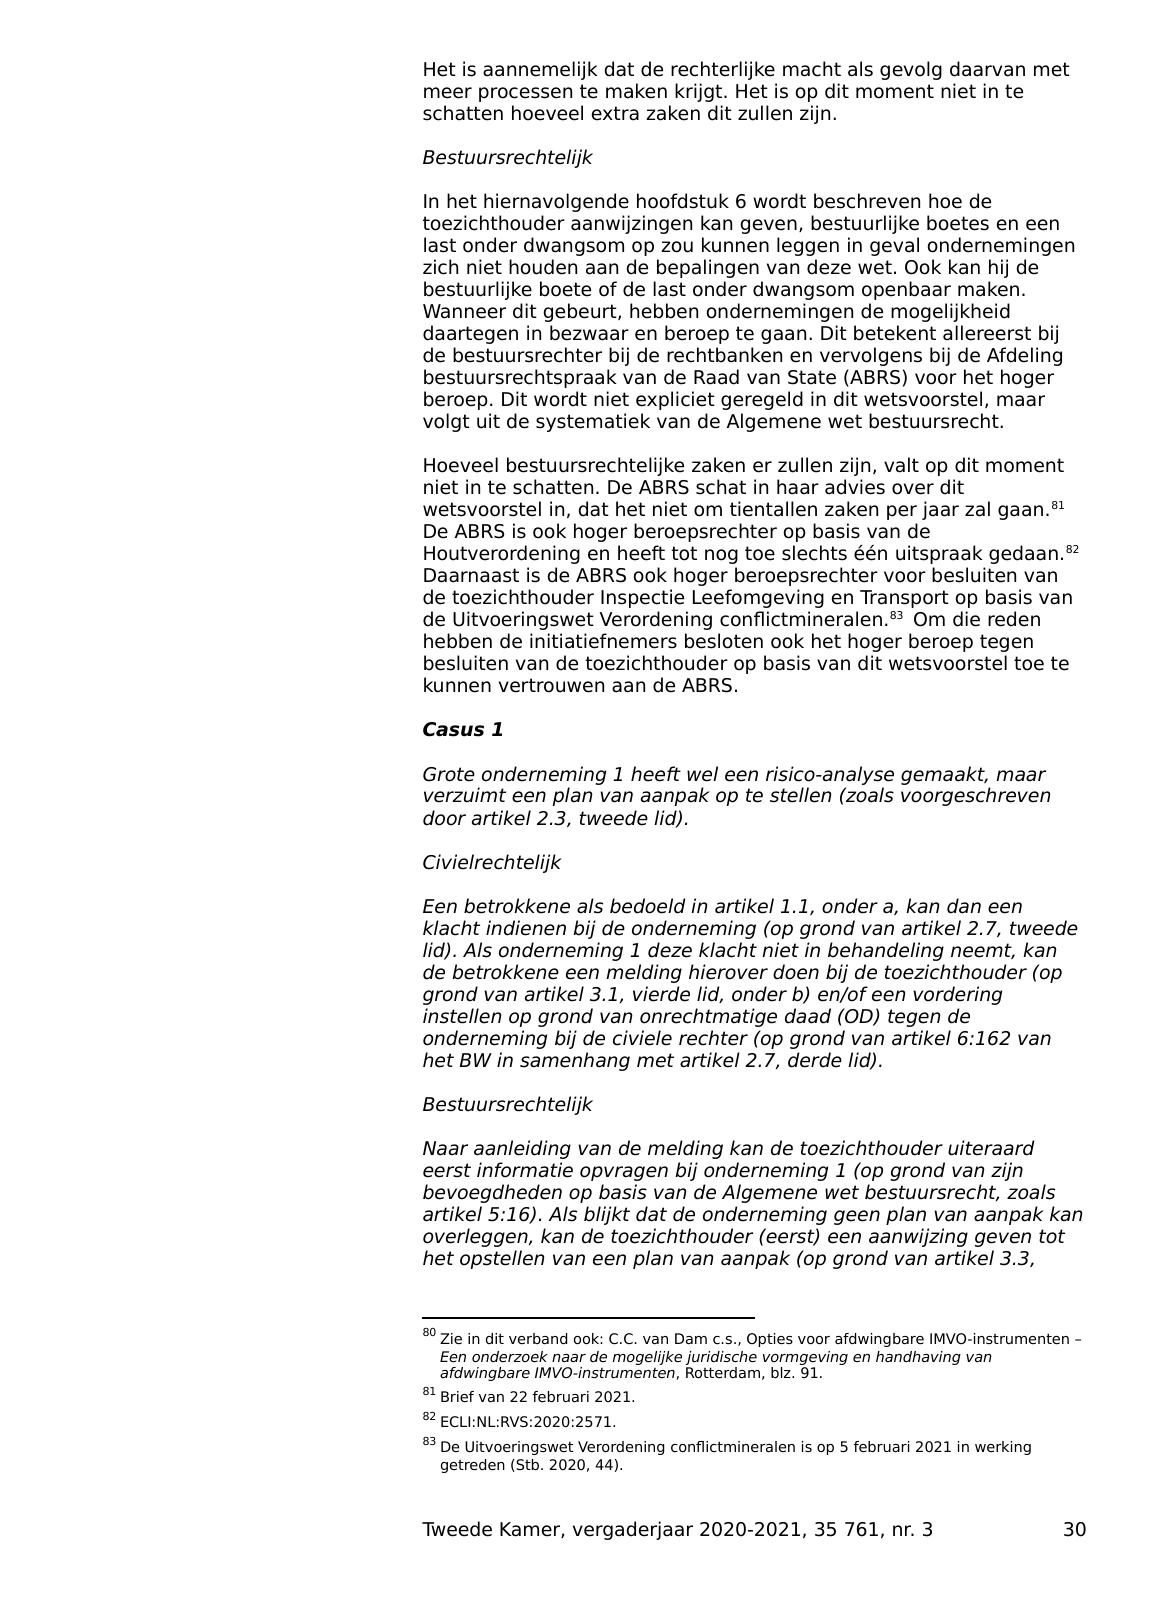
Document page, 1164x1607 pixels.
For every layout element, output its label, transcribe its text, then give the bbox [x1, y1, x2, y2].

text In het hiernavolgende hoofdstuk 6 wordt beschreven hoe de toezichthouder aanwijzingen kan geven, bestuurlijke boetes en een last onder dwangsom op zou kunnen leggen in geval ondernemingen zich niet houden aan de bepalingen van deze wet. Ook kan hij de bestuurlijke boete of de last onder dwangsom openbaar maken. Wanneer dit gebeurt, hebben ondernemingen de mogelijkheid daartegen in bezwaar en beroep te gaan. Dit betekent allereerst bij de bestuursrechter bij de rechtbanken en vervolgens bij de Afdeling bestuursrechtspraak van de Raad van State (ABRS) voor het hoger beroep. Dit wordt niet expliciet geregeld in dit wetsvoorstel, maar volgt uit de systematiek van de Algemene wet bestuursrecht. [422, 191, 1087, 433]
text Brief van 22 februari 2021. [422, 1385, 1087, 1407]
subtitle Bestuursrechtelijk [422, 1094, 1087, 1116]
text Grote onderneming 1 heeft wel een risico-analyse gemaakt, maar verzuimt een plan van aanpak op te stellen (zoals voorgeschreven door artikel 2.3, tweede lid). [422, 763, 1087, 829]
subtitle Casus 1 [422, 719, 1087, 741]
text ECLI:NL:RVS:2020:2571. [422, 1410, 1087, 1432]
subtitle Civielrechtelijk [422, 852, 1087, 873]
subtitle Bestuursrechtelijk [422, 147, 1087, 169]
text Het is aannemelijk dat de rechterlijke macht als gevolg daarvan met meer processen te maken krijgt. Het is op dit moment niet in te schatten hoeveel extra zaken dit zullen zijn. [422, 59, 1087, 125]
text Naar aanleiding van de melding kan de toezichthouder uiteraard eerst informatie opvragen bij onderneming 1 (op grond van zijn bevoegdheden op basis van de Algemene wet bestuursrecht, zoals artikel 5:16). Als blijkt dat de onderneming geen plan van aanpak kan overleggen, kan de toezichthouder (eerst) een aanwijzing geven tot het opstellen van een plan van aanpak (op grond van artikel 3.3, [422, 1138, 1087, 1270]
text Zie in dit verband ook: C.C. van Dam c.s., Opties voor afdwingbare IMVO-instrumenten – Een onderzoek naar de mogelijke juridische vormgeving en handhaving van afdwingbare IMVO-instrumenten, Rotterdam, blz. 91. [422, 1327, 1087, 1382]
text Een betrokkene als bedoeld in artikel 1.1, onder a, kan dan een klacht indienen bij de onderneming (op grond van artikel 2.7, tweede lid). Als onderneming 1 deze klacht niet in behandeling neemt, kan de betrokkene een melding hierover doen bij de toezichthouder (op grond van artikel 3.1, vierde lid, onder b) en/of een vordering instellen op grond van onrechtmatige daad (OD) tegen de onderneming bij de civiele rechter (op grond van artikel 6:162 van het BW in samenhang met artikel 2.7, derde lid). [422, 896, 1087, 1072]
text De Uitvoeringswet Verordening conflictmineralen is op 5 februari 2021 in werking getreden (Stb. 2020, 44). [422, 1435, 1087, 1474]
text Hoeveel bestuursrechtelijke zaken er zullen zijn, valt op dit moment niet in te schatten. De ABRS schat in haar advies over dit wetsvoorstel in, dat het niet om tientallen zaken per jaar zal gaan. De ABRS is ook hoger beroepsrechter op basis van de Houtverordening en heeft tot nog toe slechts één uitspraak gedaan. Daarnaast is de ABRS ook hoger beroepsrechter voor besluiten van de toezichthouder Inspectie Leefomgeving en Transport op basis van de Uitvoeringswet Verordening conflictmineralen. Om die reden hebben de initiatiefnemers besloten ook het hoger beroep tegen besluiten van de toezichthouder op basis van dit wetsvoorstel toe te kunnen vertrouwen aan de ABRS. [422, 455, 1087, 697]
